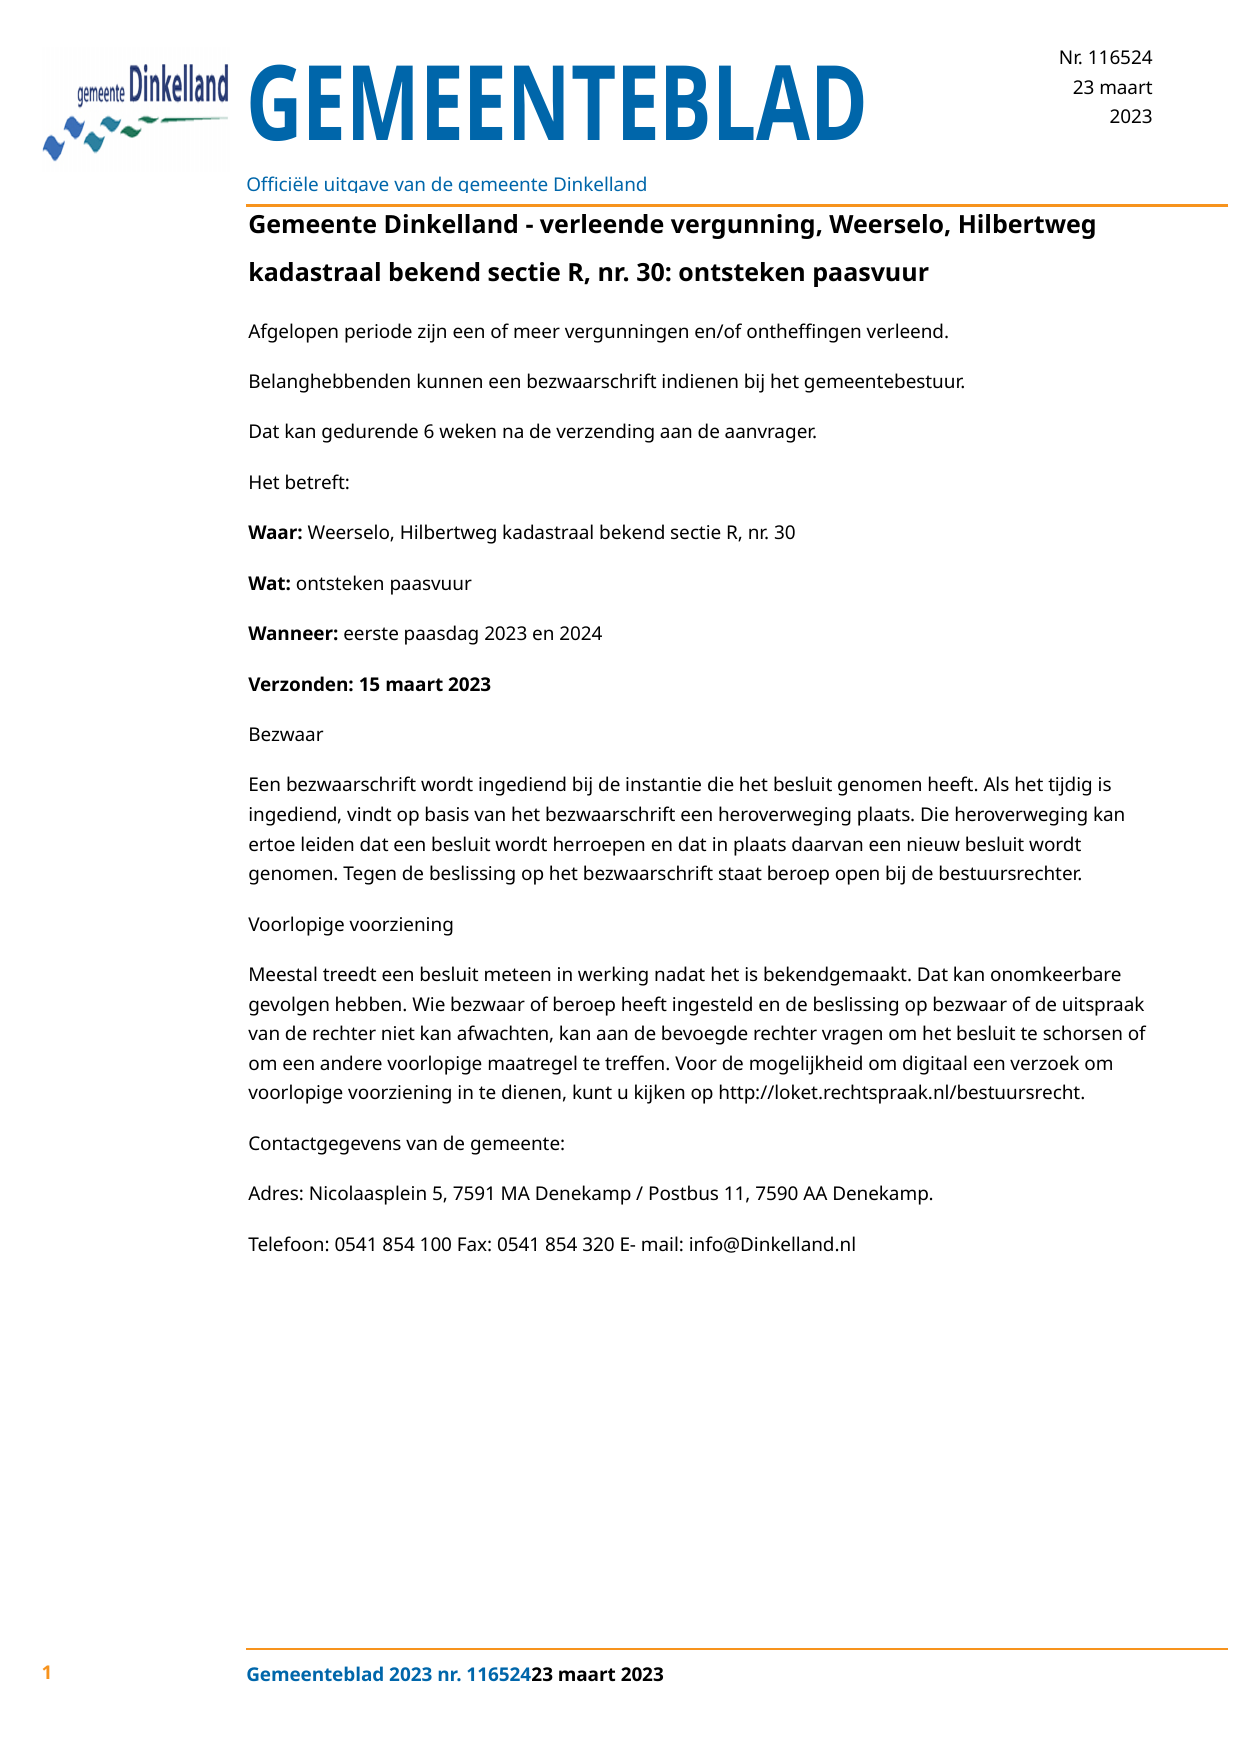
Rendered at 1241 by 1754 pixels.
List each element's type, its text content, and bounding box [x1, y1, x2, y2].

text Adres: Nicolaasplein 5, 7591 MA Denekamp / Postbus 11, 7590 AA Denekamp. [248, 1180, 1152, 1206]
text Afgelopen periode zijn een of meer vergunningen en/of ontheffingen verleend. [248, 318, 1152, 344]
text Meestal treedt een besluit meteen in werking nadat het is bekendgemaakt. Dat kan onomkeerbare gevolgen hebben. Wie bezwaar of beroep heeft ingesteld en de beslissing op bezwaar of de uitspraak van de rechter niet kan afwachten, kan aan de bevoegde rechter vragen om het besluit te schorsen of om een andere voorlopige maatregel te treffen. Voor de mogelijkheid om digitaal een verzoek om voorlopige voorziening in te dienen, kunt u kijken op http://loket.rechtspraak.nl/bestuursrecht. [248, 961, 1152, 1105]
picture [41, 47, 231, 172]
text Verzonden: 15 maart 2023 [248, 671, 1152, 697]
text Gemeente Dinkelland - verleende vergunning, Weerselo, Hilbertweg kadastraal bekend sectie R, nr. 30: ontsteken paasvuur [248, 207, 1152, 288]
text Wat: ontsteken paasvuur [248, 570, 1152, 596]
text Het betreft: [248, 469, 1152, 495]
text Waar: Weerselo, Hilbertweg kadastraal bekend sectie R, nr. 30 [248, 519, 1152, 545]
text Voorlopige voorziening [248, 911, 1152, 937]
text Telefoon: 0541 854 100 Fax: 0541 854 320 E- mail: info@Dinkelland.nl [248, 1231, 1152, 1257]
text Contactgegevens van de gemeente: [248, 1130, 1152, 1156]
text Dat kan gedurende 6 weken na de verzending aan de aanvrager. [248, 419, 1152, 444]
text Belanghebbenden kunnen een bezwaarschrift indienen bij het gemeentebestuur. [248, 368, 1152, 394]
text Wanneer: eerste paasdag 2023 en 2024 [248, 620, 1152, 646]
text Een bezwaarschrift wordt ingediend bij de instantie die het besluit genomen heeft. Als het tijdig is ingediend, vindt op basis van het bezwaarschrift een heroverweging plaats. Die heroverweging kan ertoe leiden dat een besluit wordt herroepen en dat in plaats daarvan een nieuw besluit wordt genomen. Tegen de beslissing op het bezwaarschrift staat beroep open bij de bestuursrechter. [248, 772, 1152, 886]
text Bezwaar [248, 721, 1152, 747]
